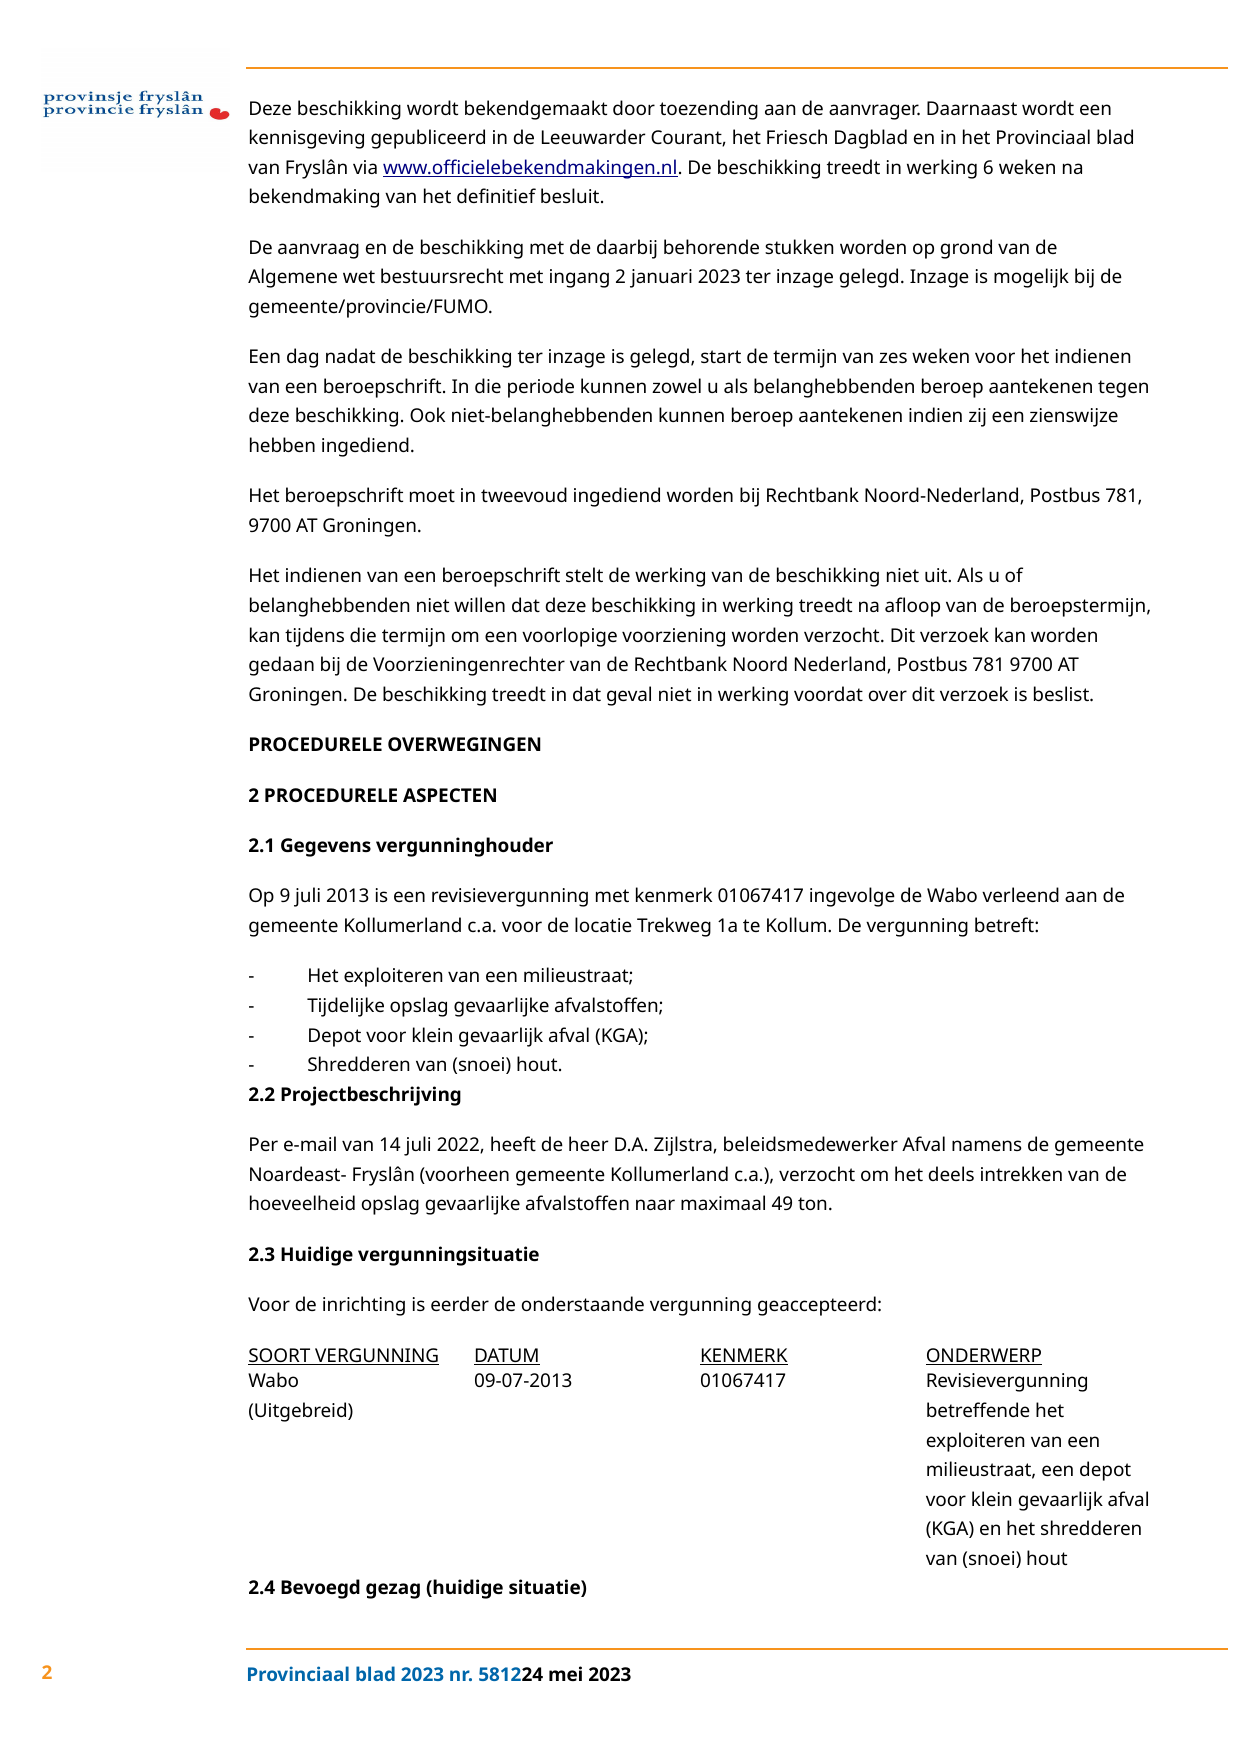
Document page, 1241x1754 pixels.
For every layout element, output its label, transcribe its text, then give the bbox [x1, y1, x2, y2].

text Een dag nadat de beschikking ter inzage is gelegd, start de termijn van zes weken voor het indienen van een beroepschrift. In die periode kunnen zowel u als belanghebbenden beroep aantekenen tegen deze beschikking. Ook niet-belanghebbenden kunnen beroep aantekenen indien zij een zienswijze hebben ingediend. [248, 343, 1152, 458]
text De aanvraag en de beschikking met de daarbij behorende stukken worden op grond van de Algemene wet bestuursrecht met ingang 2 januari 2023 ter inzage gelegd. Inzage is mogelijk bij de gemeente/provincie/FUMO. [248, 234, 1152, 319]
table_header ONDERWERP [926, 1342, 1152, 1368]
text 2.1 Gegevens vergunninghouder [248, 832, 1152, 858]
list Het exploiteren van een milieustraat; [248, 963, 1152, 988]
text Voor de inrichting is eerder de onderstaande vergunning geaccepteerd: [248, 1291, 1152, 1317]
table_cell Revisievergunning betreffende het exploiteren van een milieustraat, een depot voor klein gevaarlijk afval (KGA) en het shredderen van (snoei) hout [926, 1368, 1152, 1571]
text 2 PROCEDURELE ASPECTEN [248, 782, 1152, 808]
picture [41, 47, 231, 172]
table_header KENMERK [700, 1342, 926, 1368]
text PROCEDURELE OVERWEGINGEN [248, 731, 1152, 757]
text 2.2 Projectbeschrijving [248, 1081, 1152, 1107]
list Tijdelijke opslag gevaarlijke afvalstoffen; [248, 992, 1152, 1018]
table_header SOORT VERGUNNING [248, 1342, 474, 1368]
list Shredderen van (snoei) hout. [248, 1051, 1152, 1077]
text Op 9 juli 2013 is een revisievergunning met kenmerk 01067417 ingevolge de Wabo verleend aan de gemeente Kollumerland c.a. voor de locatie Trekweg 1a te Kollum. De vergunning betreft: [248, 883, 1152, 938]
text Deze beschikking wordt bekendgemaakt door toezending aan de aanvrager. Daarnaast wordt een kennisgeving gepubliceerd in de Leeuwarder Courant, het Friesch Dagblad en in het Provinciaal blad van Fryslân via www.officielebekendmakingen.nl. De beschikking treedt in werking 6 weken na bekendmaking van het definitief besluit. [248, 95, 1152, 209]
table_cell 01067417 [700, 1368, 926, 1571]
table_cell 09-07-2013 [474, 1368, 700, 1571]
text Het beroepschrift moet in tweevoud ingediend worden bij Rechtbank Noord-Nederland, Postbus 781, 9700 AT Groningen. [248, 483, 1152, 538]
text Het indienen van een beroepschrift stelt de werking van de beschikking niet uit. Als u of belanghebbenden niet willen dat deze beschikking in werking treedt na afloop van de beroepstermijn, kan tijdens die termijn om een voorlopige voorziening worden verzocht. Dit verzoek kan worden gedaan bij de Voorzieningenrechter van de Rechtbank Noord Nederland, Postbus 781 9700 AT Groningen. De beschikking treedt in dat geval niet in werking voordat over dit verzoek is beslist. [248, 563, 1152, 707]
text 2.3 Huidige vergunningsituatie [248, 1241, 1152, 1267]
text Per e-mail van 14 juli 2022, heeft de heer D.A. Zijlstra, beleidsmedewerker Afval namens de gemeente Noardeast- Fryslân (voorheen gemeente Kollumerland c.a.), verzocht om het deels intrekken van de hoeveelheid opslag gevaarlijke afvalstoffen naar maximaal 49 ton. [248, 1131, 1152, 1216]
list Depot voor klein gevaarlijk afval (KGA); [248, 1022, 1152, 1048]
table_header DATUM [474, 1342, 700, 1368]
text 2.4 Bevoegd gezag (huidige situatie) [248, 1574, 1152, 1600]
table_cell Wabo (Uitgebreid) [248, 1368, 474, 1571]
